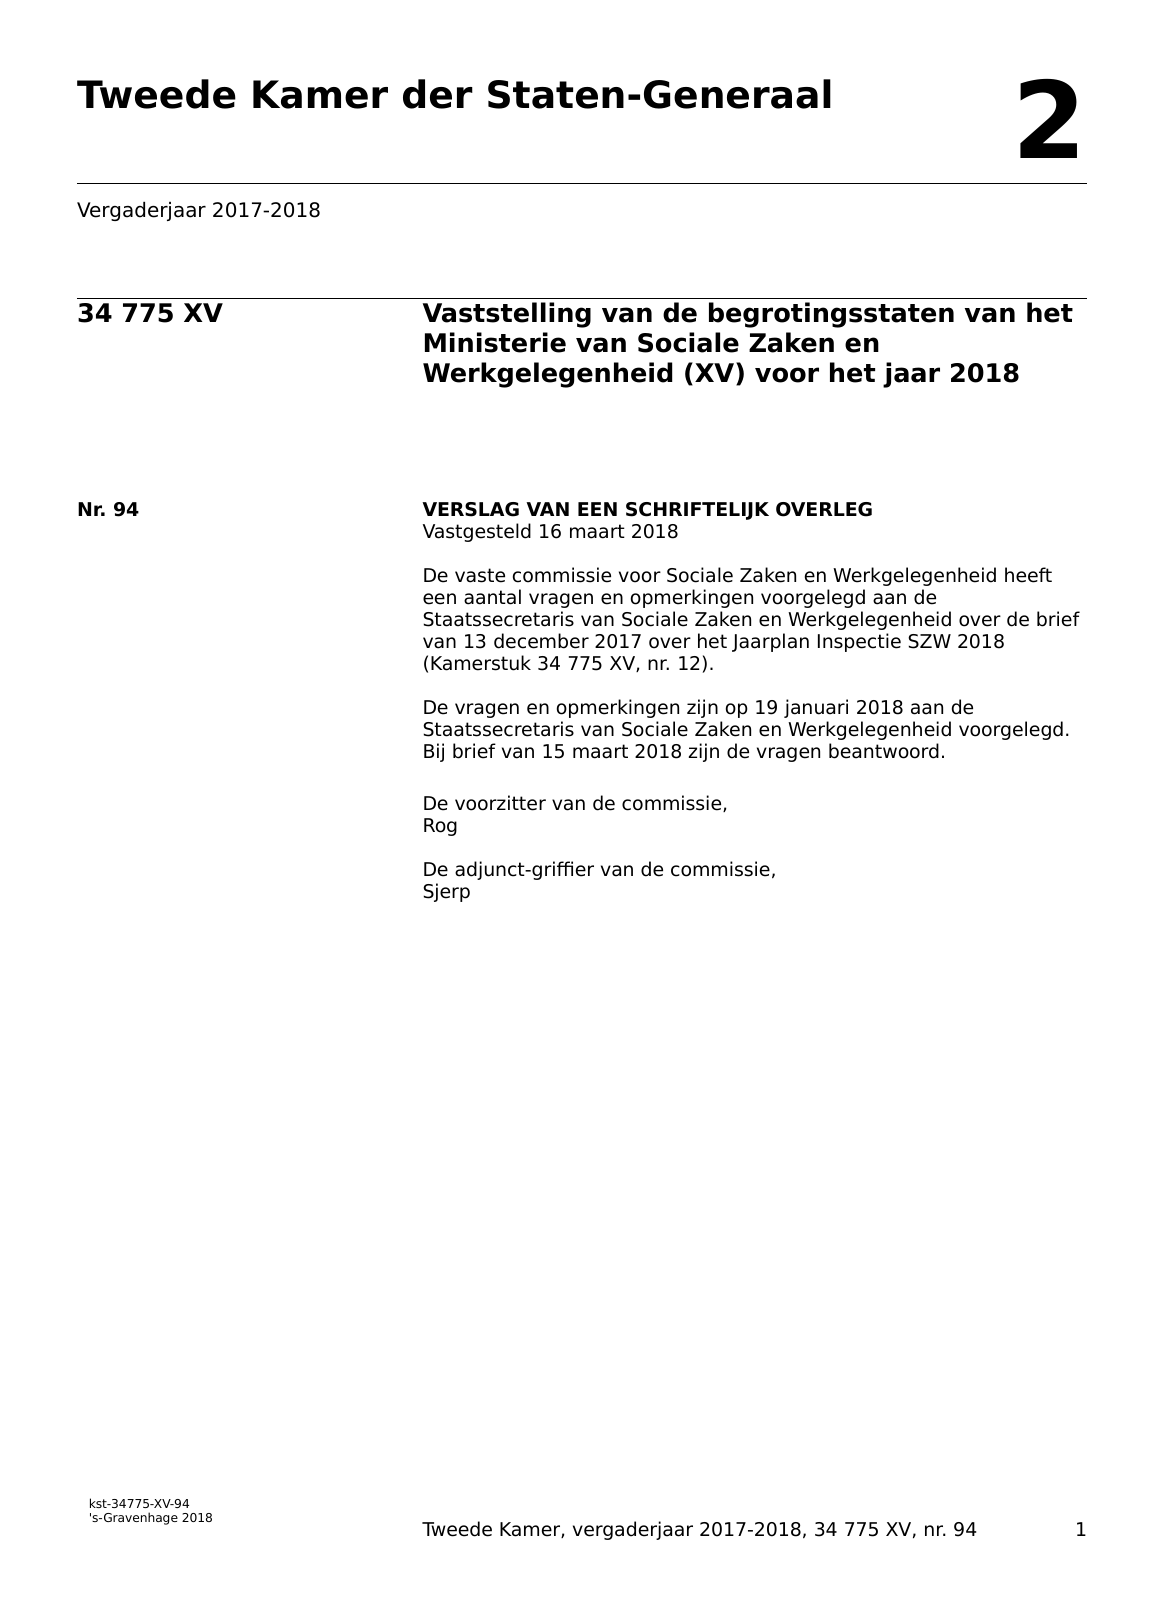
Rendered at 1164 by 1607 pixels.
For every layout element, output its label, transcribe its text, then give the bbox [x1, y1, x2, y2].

text 's-Gravenhage 2018 [88, 1511, 323, 1525]
text Vastgesteld 16 maart 2018 [422, 521, 1087, 543]
table_header 2 [886, 59, 1087, 183]
table_header Tweede Kamer der Staten-Generaal [77, 59, 886, 183]
text De voorzitter van de commissie, Rog [422, 793, 1087, 837]
text kst-34775-XV-94 [88, 1497, 323, 1511]
text De vragen en opmerkingen zijn op 19 januari 2018 aan de Staatssecretaris van Sociale Zaken en Werkgelegenheid voorgelegd. Bij brief van 15 maart 2018 zijn de vragen beantwoord. [422, 697, 1087, 763]
subtitle 34 775 XV Vaststelling van de begrotingsstaten van het Ministerie van Sociale Zaken en Werkgelegenheid (XV) voor het jaar 2018 [77, 299, 1087, 388]
text De vaste commissie voor Sociale Zaken en Werkgelegenheid heeft een aantal vragen en opmerkingen voorgelegd aan de Staatssecretaris van Sociale Zaken en Werkgelegenheid over de brief van 13 december 2017 over het Jaarplan Inspectie SZW 2018 (Kamerstuk 34 775 XV, nr. 12). [422, 565, 1087, 675]
text De adjunct-griffier van de commissie, Sjerp [422, 859, 1087, 903]
table_cell Vergaderjaar 2017-2018 [77, 184, 1087, 298]
subtitle Nr. 94 VERSLAG VAN EEN SCHRIFTELIJK OVERLEG [77, 499, 1087, 521]
